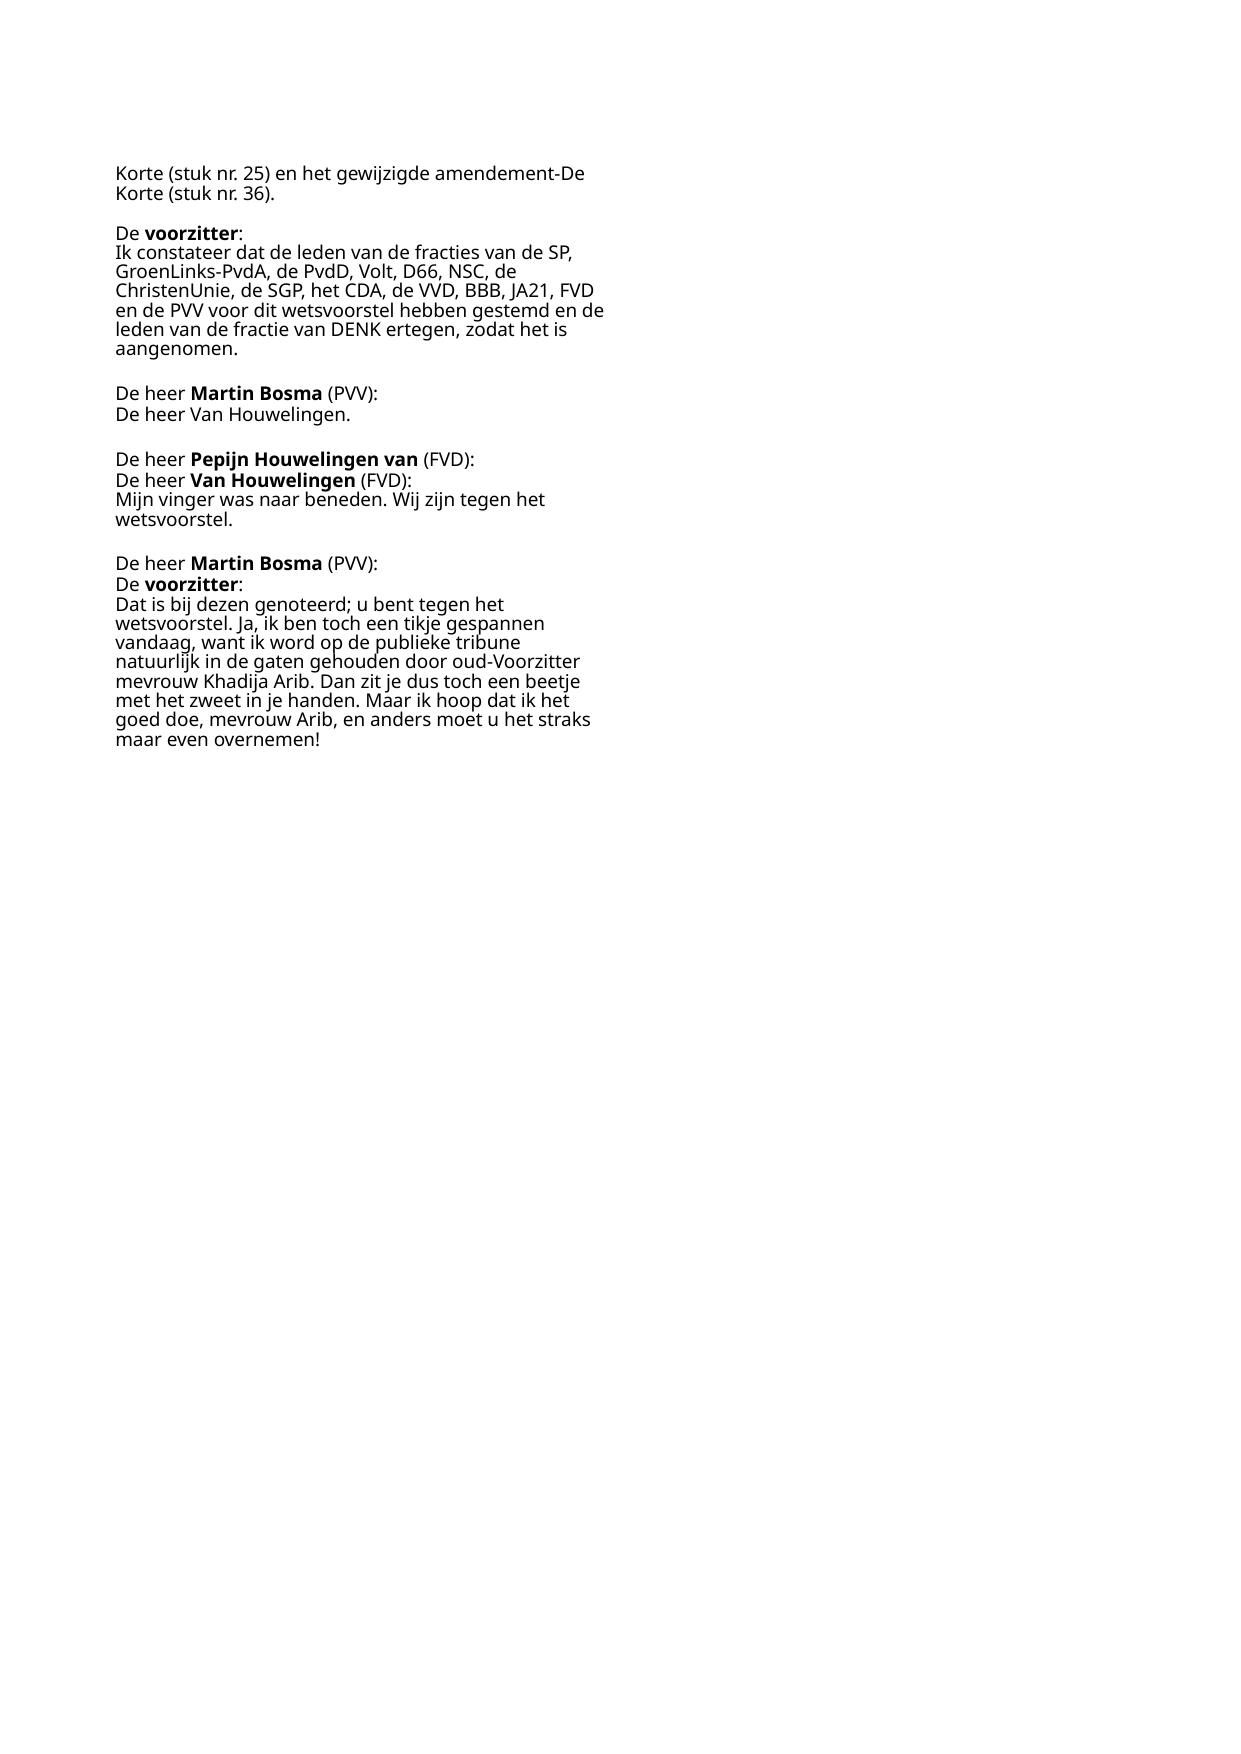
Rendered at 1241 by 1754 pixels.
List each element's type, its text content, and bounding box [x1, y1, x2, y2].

text De voorzitter: [115, 576, 605, 596]
text De heer Martin Bosma (PVV): [115, 380, 605, 406]
text Dat is bij dezen genoteerd; u bent tegen het wetsvoorstel. Ja, ik ben toch een tikje gespannen vandaag, want ik word op de publieke tribune natuurlijk in de gaten gehouden door oud-Voorzitter mevrouw Khadija Arib. Dan zit je dus toch een beetje met het zweet in je handen. Maar ik hoop dat ik het goed doe, mevrouw Arib, en anders moet u het straks maar even overnemen! [115, 596, 605, 750]
text Korte (stuk nr. 25) en het gewijzigde amendement-De Korte (stuk nr. 36). [115, 165, 605, 204]
text Mijn vinger was naar beneden. Wij zijn tegen het wetsvoorstel. [115, 491, 605, 530]
text De heer Van Houwelingen (FVD): [115, 472, 605, 491]
text De heer Martin Bosma (PVV): [115, 551, 605, 576]
text De heer Pepijn Houwelingen van (FVD): [115, 446, 605, 472]
text Ik constateer dat de leden van de fracties van de SP, GroenLinks-PvdA, de PvdD, Volt, D66, NSC, de ChristenUnie, de SGP, het CDA, de VVD, BBB, JA21, FVD en de PVV voor dit wetsvoorstel hebben gestemd en de leden van de fractie van DENK ertegen, zodat het is aangenomen. [115, 244, 605, 359]
text De voorzitter: [115, 225, 605, 244]
text De heer Van Houwelingen. [115, 406, 605, 425]
